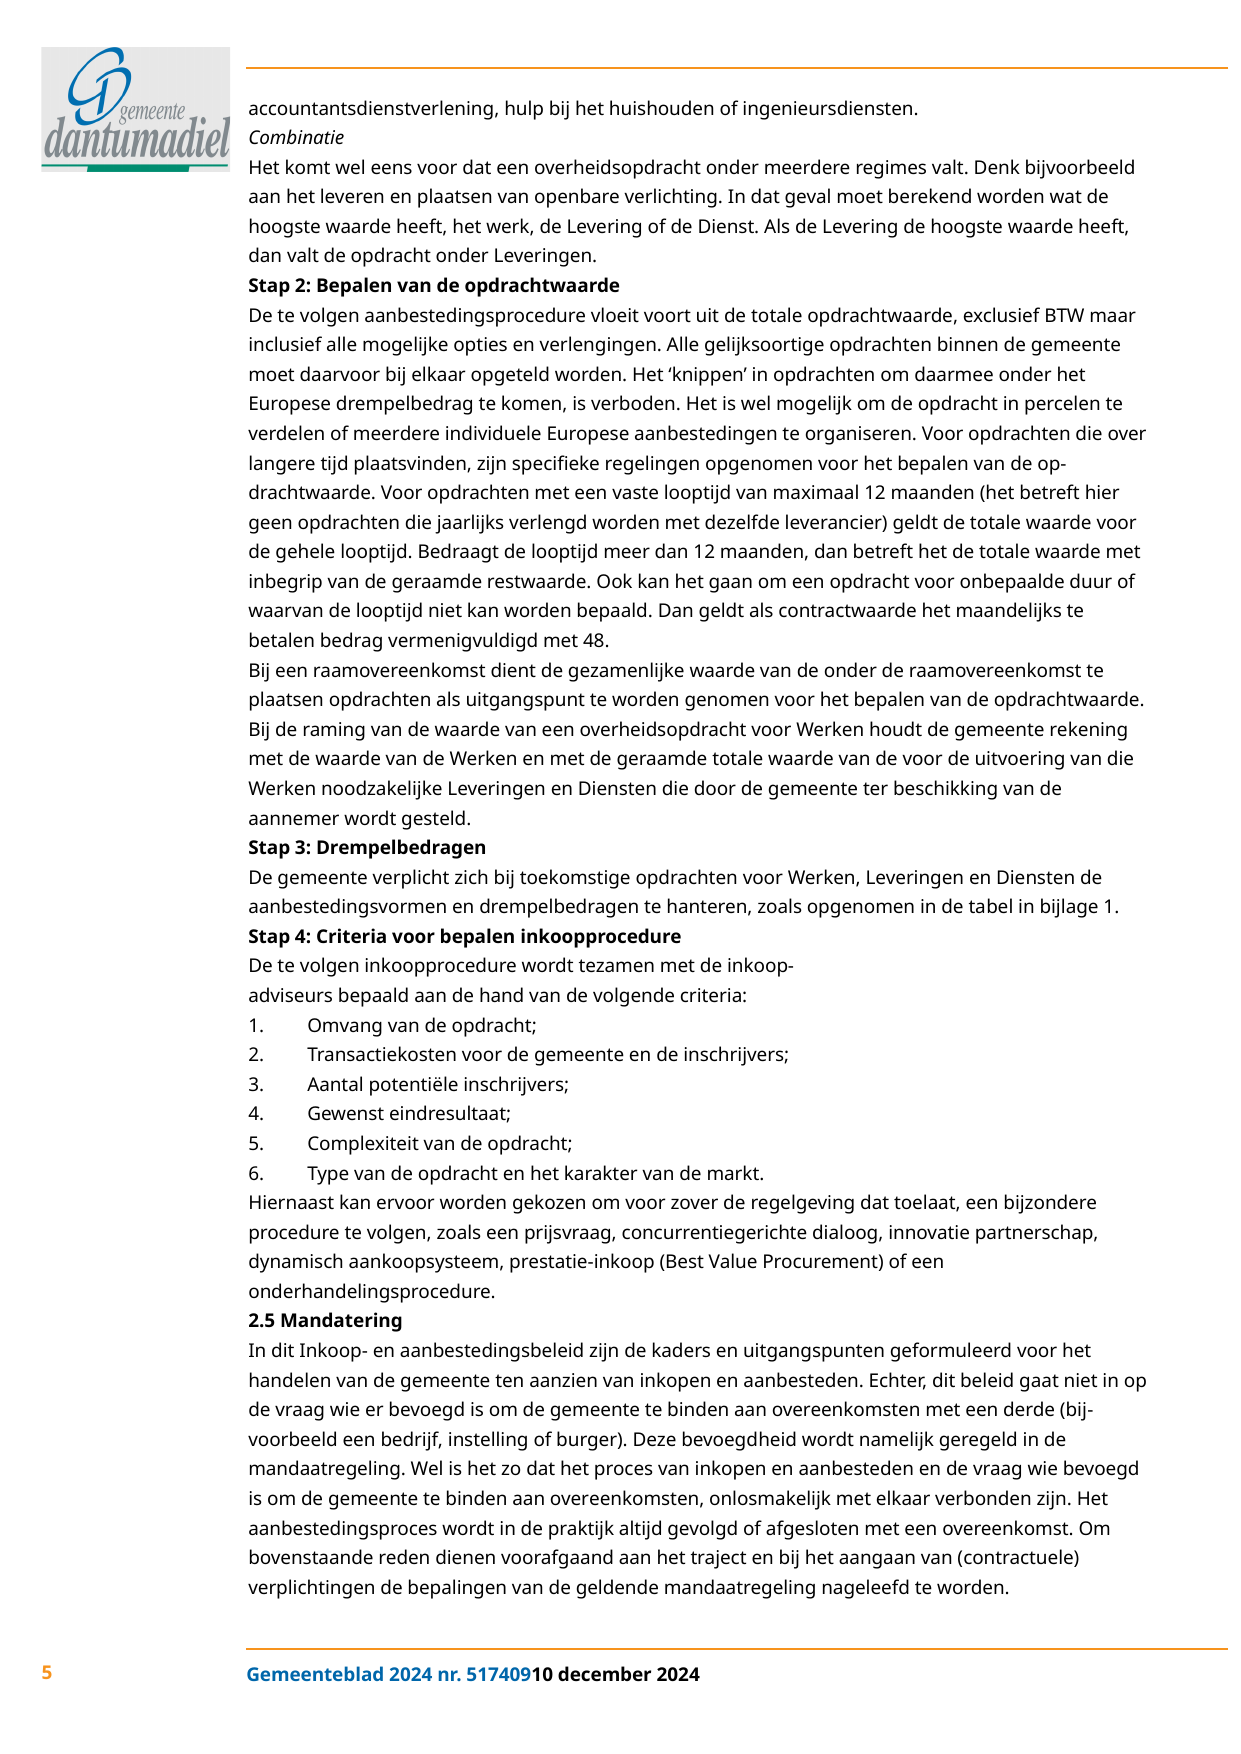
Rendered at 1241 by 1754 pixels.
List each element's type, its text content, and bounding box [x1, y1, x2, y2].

text Combinatie [248, 124, 1152, 150]
text Stap 3: Drempelbedragen [248, 834, 1152, 860]
text Stap 2: Bepalen van de opdrachtwaarde [248, 272, 1152, 298]
text Het komt wel eens voor dat een overheidsopdracht onder meerdere regimes valt. Denk bijvoorbeeld aan het leveren en plaatsen van openbare verlichting. In dat geval moet be­rekend worden wat de hoogste waarde heeft, het werk, de Levering of de Dienst. Als de Levering de hoogste waarde heeft, dan valt de opdracht onder Leveringen. [248, 154, 1152, 268]
text Hiernaast kan ervoor worden gekozen om voor zover de re­gelgeving dat toelaat, een bijzondere procedure te volgen, zoals een prijsvraag, concurrentiegerichte dialoog, innovatie partnerschap, dynamisch aankoopsysteem, prestatie-inkoop (Best Value Procurement) of een onderhandelingsprocedure. [248, 1189, 1152, 1304]
list Omvang van de opdracht; [248, 1012, 1152, 1038]
text De te volgen inkoopprocedure wordt tezamen met de inkoop- [248, 953, 1152, 978]
text De gemeente verplicht zich bij toekomstige opdrachten voor Werken, Leveringen en Diensten de aanbestedingsvormen en drempelbedragen te hanteren, zoals opgenomen in de ta­bel in bijlage 1. [248, 864, 1152, 919]
text De te volgen aanbestedingsprocedure vloeit voort uit de to­tale opdrachtwaarde, exclusief BTW maar inclusief alle mo­gelijke opties en verlengingen. Alle gelijksoortige opdrach­ten binnen de gemeente moet daarvoor bij elkaar opgeteld worden. Het ‘knippen’ in opdrachten om daarmee onder het Europese drempelbedrag te komen, is verboden. Het is wel mogelijk om de opdracht in percelen te verdelen of meer­dere individuele Europese aanbestedingen te organiseren. Voor opdrachten die over langere tijd plaatsvinden, zijn spe­cifieke regelingen opgenomen voor het bepalen van de op-drachtwaarde. Voor opdrachten met een vaste looptijd van maximaal 12 maanden (het betreft hier geen opdrachten die jaarlijks verlengd worden met dezelfde leverancier) geldt de totale waarde voor de gehele looptijd. Bedraagt de looptijd meer dan 12 maanden, dan betreft het de totale waarde met inbegrip van de geraamde restwaarde. Ook kan het gaan om een opdracht voor onbepaalde duur of waarvan de looptijd niet kan worden bepaald. Dan geldt als contractwaarde het maandelijks te betalen bedrag vermenigvuldigd met 48. [248, 302, 1152, 653]
list Type van de opdracht en het karakter van de markt. [248, 1160, 1152, 1186]
text Stap 4: Criteria voor bepalen inkoopprocedure [248, 923, 1152, 949]
list Gewenst eindresultaat; [248, 1101, 1152, 1126]
picture [41, 47, 231, 172]
list Transactiekosten voor de gemeente en de inschrijvers; [248, 1041, 1152, 1067]
text adviseurs bepaald aan de hand van de volgende criteria: [248, 982, 1152, 1008]
text accountantsdienstverlening, hulp bij het huishouden of ingenieursdiensten. [248, 95, 1152, 121]
text In dit Inkoop- en aanbestedingsbeleid zijn de kaders en uit­gangspunten geformuleerd voor het handelen van de ge­meente ten aanzien van inkopen en aanbesteden. Echter, dit beleid gaat niet in op de vraag wie er bevoegd is om de gemeente te binden aan overeenkomsten met een derde (bij­voorbeeld een bedrijf, instelling of burger). Deze bevoegd­heid wordt namelijk geregeld in de mandaatregeling. Wel is het zo dat het proces van inkopen en aanbesteden en de vraag wie bevoegd is om de gemeente te binden aan over­eenkomsten, onlosmakelijk met elkaar verbonden zijn. Het aanbestedingsproces wordt in de praktijk altijd gevolgd of afgesloten met een overeenkomst. Om bovenstaande reden dienen voorafgaand aan het traject en bij het aangaan van (contractuele) verplichtingen de bepalingen van de geldende mandaatregeling nageleefd te worden. [248, 1337, 1152, 1600]
list Complexiteit van de opdracht; [248, 1130, 1152, 1156]
text 2.5 Mandatering [248, 1308, 1152, 1333]
list Aantal potentiële inschrijvers; [248, 1071, 1152, 1097]
text Bij een raamovereenkomst dient de gezamenlijke waarde van de onder de raamovereenkomst te plaatsen opdrach­ten als uitgangspunt te worden genomen voor het bepalen van de opdrachtwaarde. Bij de raming van de waarde van een overheidsopdracht voor Werken houdt de gemeente re­kening met de waarde van de Werken en met de geraam­de totale waarde van de voor de uitvoering van die Werken noodzakelijke Leveringen en Diensten die door de gemeente ter beschikking van de aannemer wordt gesteld. [248, 657, 1152, 831]
